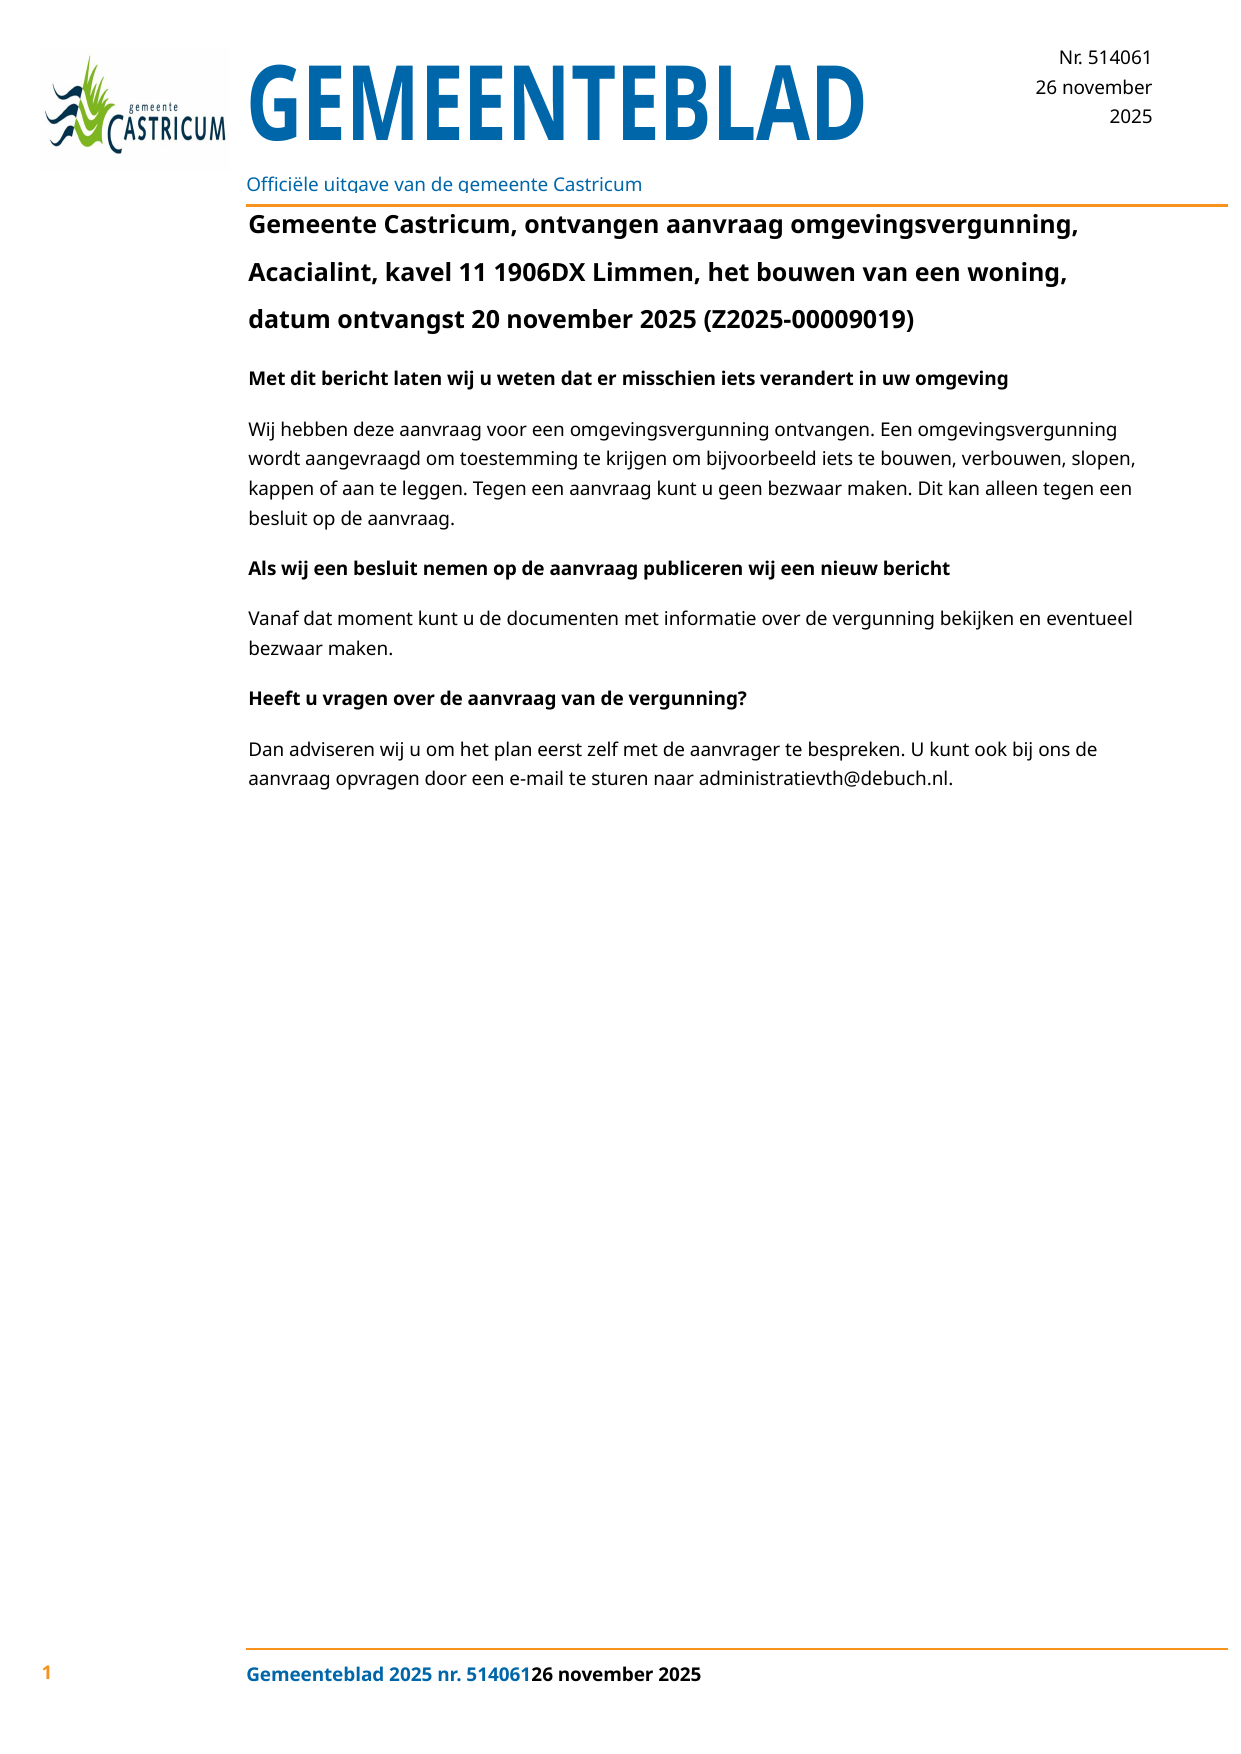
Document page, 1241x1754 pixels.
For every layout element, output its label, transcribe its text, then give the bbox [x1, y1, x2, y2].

text Met dit bericht laten wij u weten dat er misschien iets verandert in uw omgeving [248, 366, 1152, 391]
text Dan adviseren wij u om het plan eerst zelf met de aanvrager te bespreken. U kunt ook bij ons de aanvraag opvragen door een e-mail te sturen naar administratievth@debuch.nl. [248, 736, 1152, 791]
text Als wij een besluit nemen op de aanvraag publiceren wij een nieuw bericht [248, 555, 1152, 581]
picture [41, 47, 231, 172]
text Vanaf dat moment kunt u de documenten met informatie over de vergunning bekijken en eventueel bezwaar maken. [248, 606, 1152, 661]
text Heeft u vragen over de aanvraag van de vergunning? [248, 686, 1152, 711]
text Wij hebben deze aanvraag voor een omgevingsvergunning ontvangen. Een omgevingsvergunning wordt aangevraagd om toestemming te krijgen om bijvoorbeeld iets te bouwen, verbouwen, slopen, kappen of aan te leggen. Tegen een aanvraag kunt u geen bezwaar maken. Dit kan alleen tegen een besluit op de aanvraag. [248, 416, 1152, 530]
text Gemeente Castricum, ontvangen aanvraag omgevingsvergunning, Acacialint, kavel 11 1906DX Limmen, het bouwen van een woning, datum ontvangst 20 november 2025 (Z2025-00009019) [248, 207, 1152, 336]
